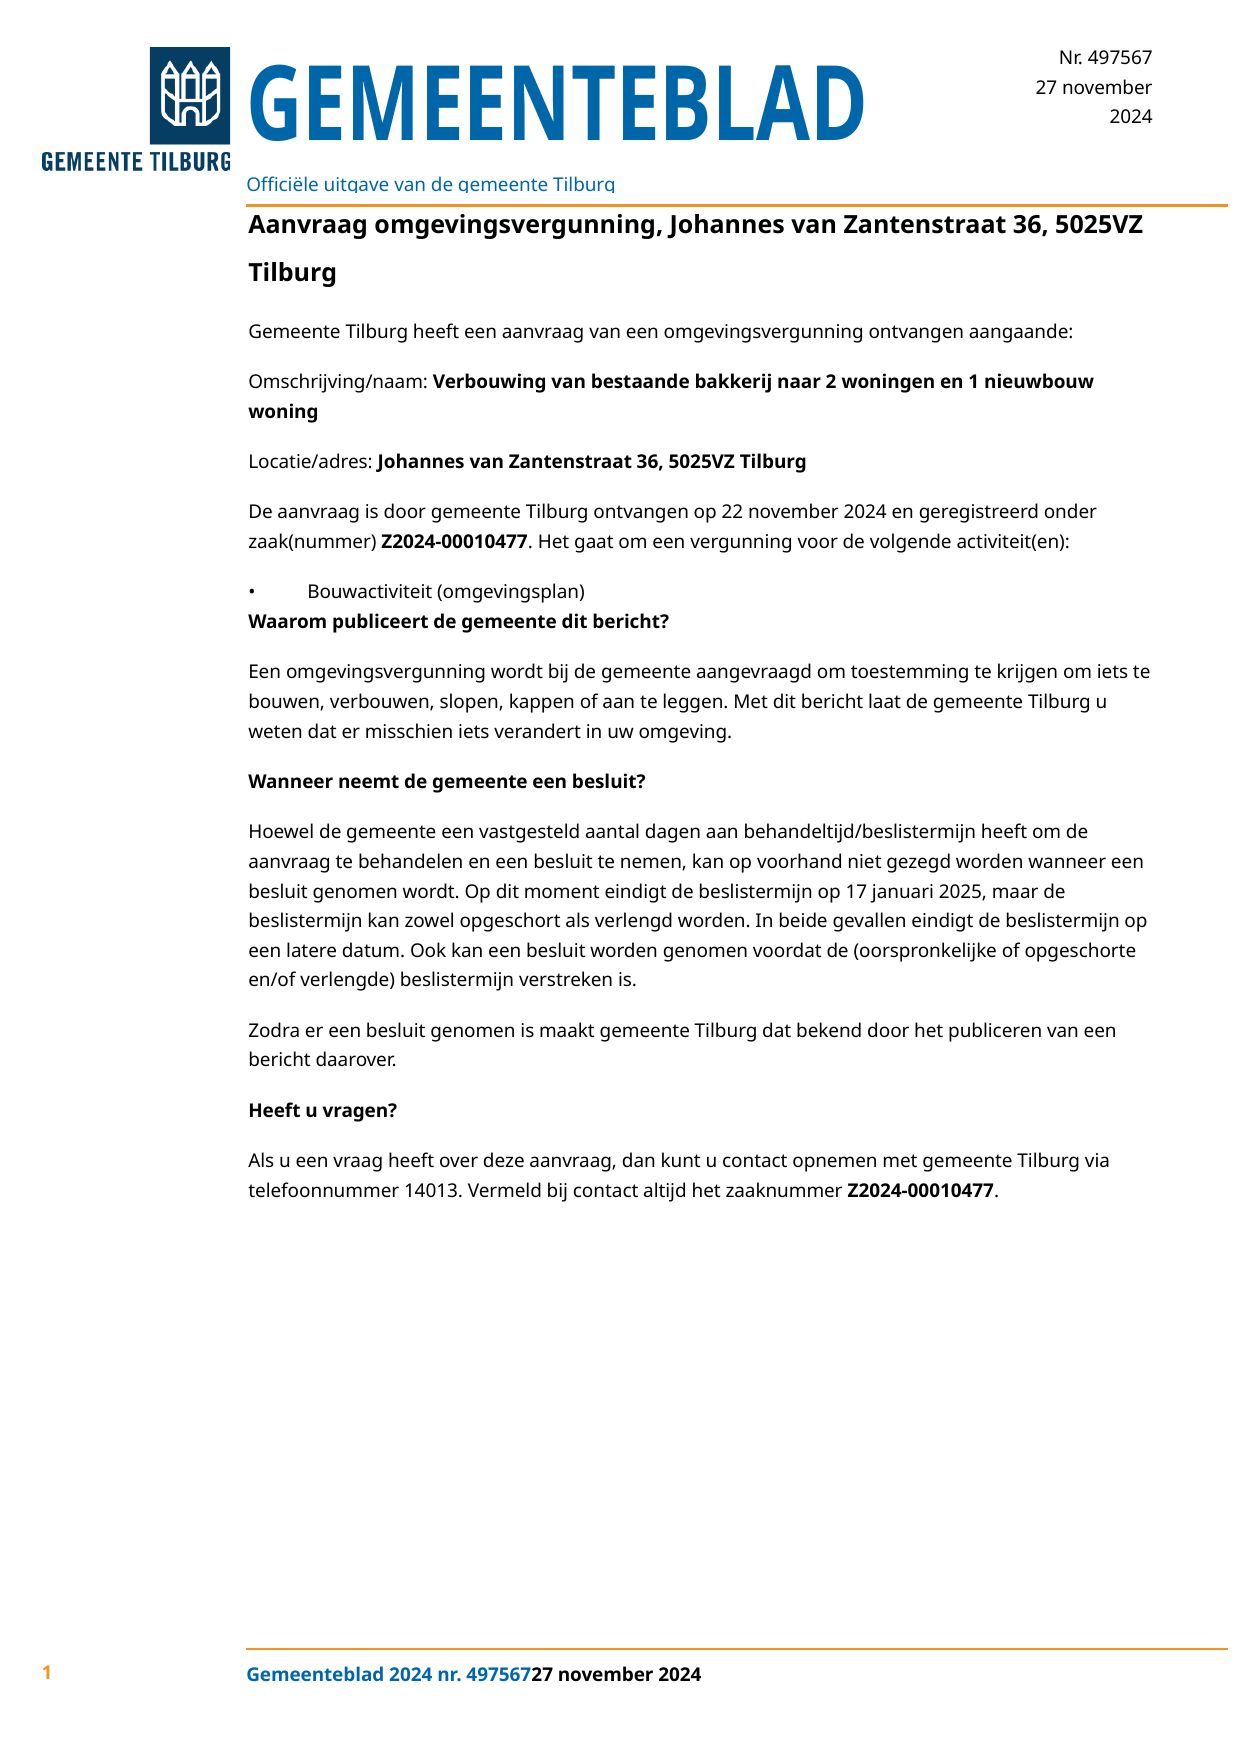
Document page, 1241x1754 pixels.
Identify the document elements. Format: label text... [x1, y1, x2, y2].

text Zodra er een besluit genomen is maakt gemeente Tilburg dat bekend door het publiceren van een bericht daarover. [248, 1017, 1152, 1072]
text Gemeente Tilburg heeft een aanvraag van een omgevingsvergunning ontvangen aangaande: [248, 318, 1152, 344]
text Omschrijving/naam: Verbouwing van bestaande bakkerij naar 2 woningen en 1 nieuwbouw woning [248, 368, 1152, 424]
text Waarom publiceert de gemeente dit bericht? [248, 608, 1152, 634]
list Bouwactiviteit (omgevingsplan) [248, 579, 1152, 604]
text Als u een vraag heeft over deze aanvraag, dan kunt u contact opnemen met gemeente Tilburg via telefoonnummer 14013. Vermeld bij contact altijd het zaaknummer Z2024-00010477. [248, 1147, 1152, 1203]
text Locatie/adres: Johannes van Zantenstraat 36, 5025VZ Tilburg [248, 448, 1152, 474]
text Heeft u vragen? [248, 1097, 1152, 1123]
picture [41, 47, 231, 172]
text Wanneer neemt de gemeente een besluit? [248, 768, 1152, 794]
text Een omgevingsvergunning wordt bij de gemeente aangevraagd om toestemming te krijgen om iets te bouwen, verbouwen, slopen, kappen of aan te leggen. Met dit bericht laat de gemeente Tilburg u weten dat er misschien iets verandert in uw omgeving. [248, 659, 1152, 744]
text Aanvraag omgevingsvergunning, Johannes van Zantenstraat 36, 5025VZ Tilburg [248, 207, 1152, 288]
text Hoewel de gemeente een vastgesteld aantal dagen aan behandeltijd/beslistermijn heeft om de aanvraag te behandelen en een besluit te nemen, kan op voorhand niet gezegd worden wanneer een besluit genomen wordt. Op dit moment eindigt de beslistermijn op 17 januari 2025, maar de beslistermijn kan zowel opgeschort als verlengd worden. In beide gevallen eindigt de beslistermijn op een latere datum. Ook kan een besluit worden genomen voordat de (oorspronkelijke of opgeschorte en/of verlengde) beslistermijn verstreken is. [248, 819, 1152, 992]
text De aanvraag is door gemeente Tilburg ontvangen op 22 november 2024 en geregistreerd onder zaak(nummer) Z2024-00010477. Het gaat om een vergunning voor de volgende activiteit(en): [248, 499, 1152, 554]
